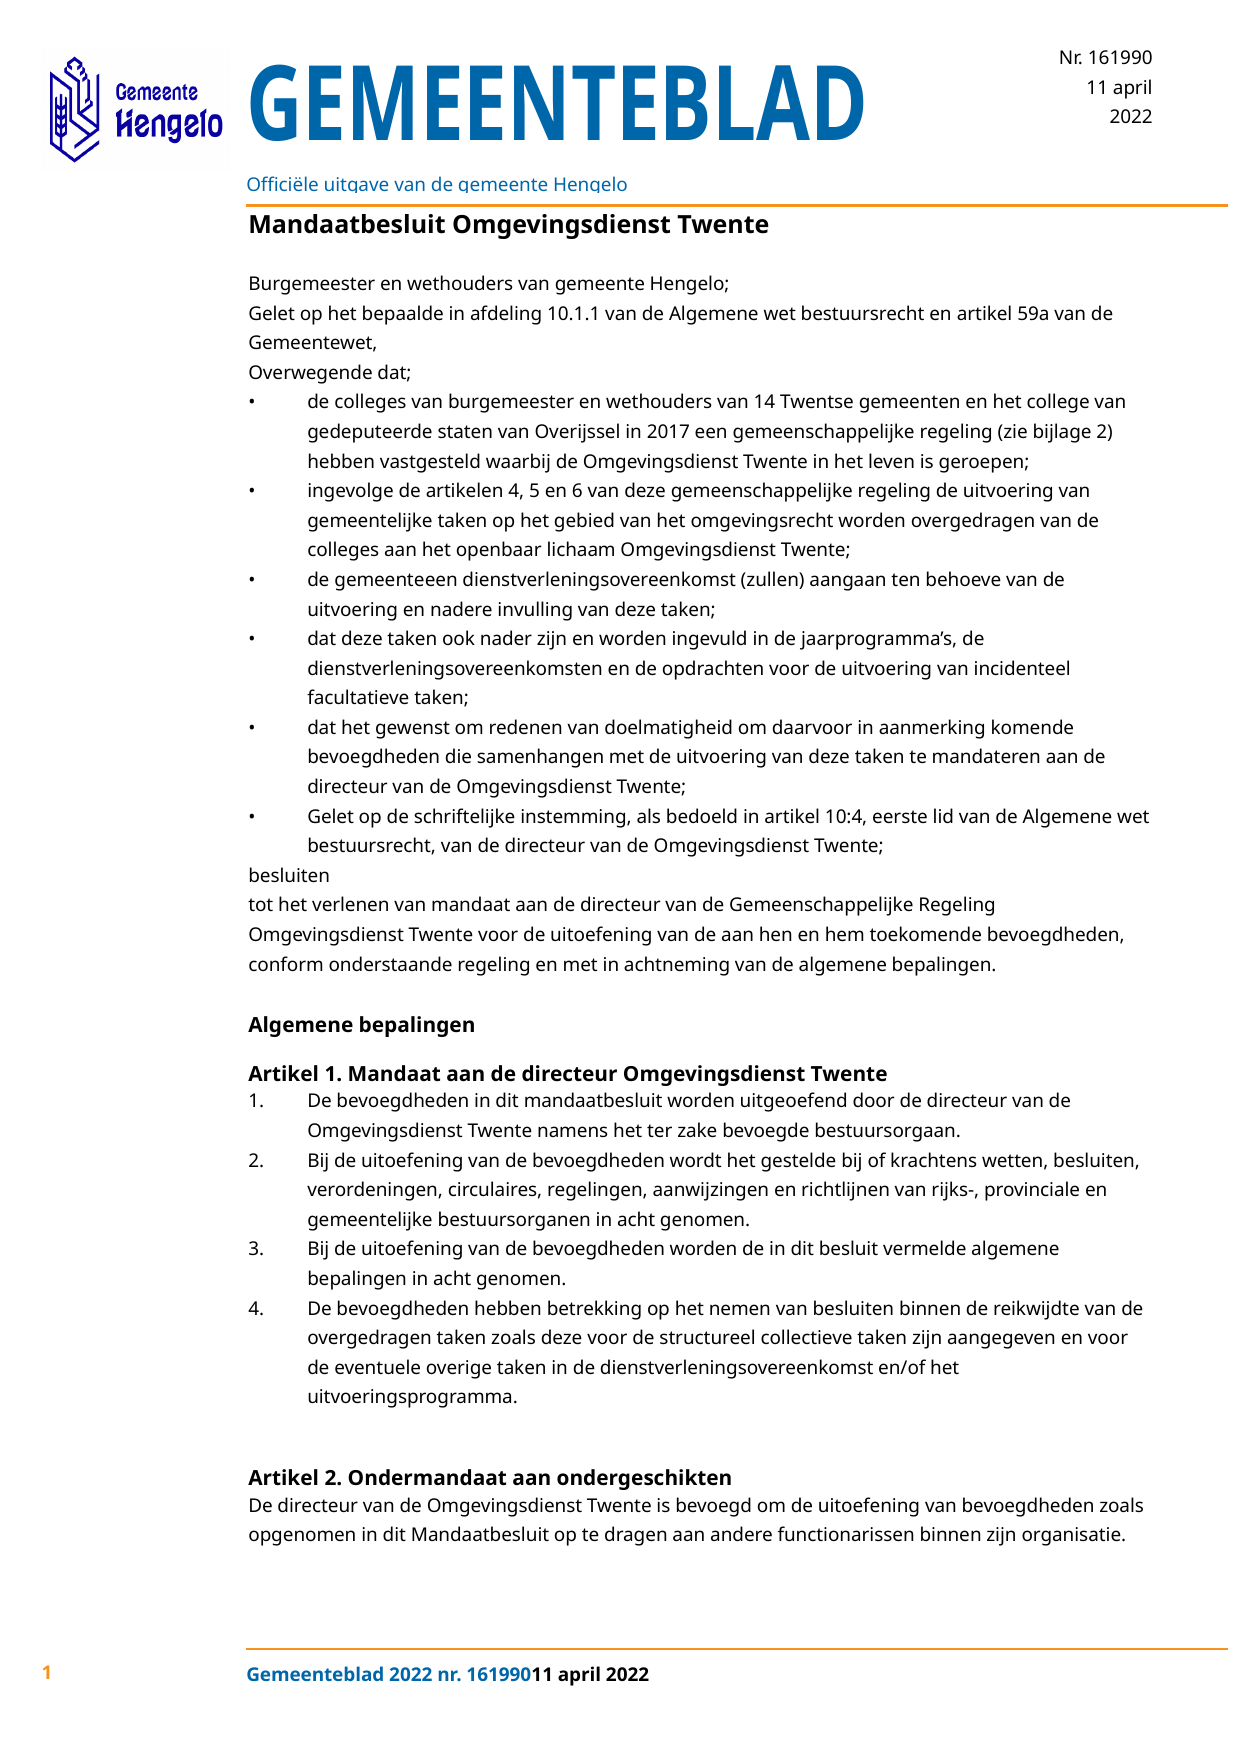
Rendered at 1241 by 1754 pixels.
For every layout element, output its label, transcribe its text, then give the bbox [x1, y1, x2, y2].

list De bevoegdheden hebben betrekking op het nemen van besluiten binnen de reikwijdte van de overgedragen taken zoals deze voor de structureel collectieve taken zijn aangegeven en voor de eventuele overige taken in de dienstverleningsovereenkomst en/of het uitvoeringsprogramma. [248, 1295, 1152, 1409]
list ingevolge de artikelen 4, 5 en 6 van deze gemeenschappelijke regeling de uitvoering van gemeentelijke taken op het gebied van het omgevingsrecht worden overgedragen van de colleges aan het openbaar lichaam Omgevingsdienst Twente; [248, 477, 1152, 562]
list Bij de uitoefening van de bevoegdheden wordt het gestelde bij of krachtens wetten, besluiten, verordeningen, circulaires, regelingen, aanwijzingen en richtlijnen van rijks-, provinciale en gemeentelijke bestuursorganen in acht genomen. [248, 1147, 1152, 1232]
list Gelet op de schriftelijke instemming, als bedoeld in artikel 10:4, eerste lid van de Algemene wet bestuursrecht, van de directeur van de Omgevingsdienst Twente; [248, 803, 1152, 858]
picture [41, 47, 231, 172]
text De directeur van de Omgevingsdienst Twente is bevoegd om de uitoefening van bevoegdheden zoals opgenomen in dit Mandaatbesluit op te dragen aan andere functionarissen binnen zijn organisatie. [248, 1492, 1152, 1547]
text Artikel 2. Ondermandaat aan ondergeschikten [248, 1463, 1152, 1492]
list de gemeenteeen dienstverleningsovereenkomst (zullen) aangaan ten behoeve van de uitvoering en nadere invulling van deze taken; [248, 566, 1152, 621]
list de colleges van burgemeester en wethouders van 14 Twentse gemeenten en het college van gedeputeerde staten van Overijssel in 2017 een gemeenschappelijke regeling (zie bijlage 2) hebben vastgesteld waarbij de Omgevingsdienst Twente in het leven is geroepen; [248, 389, 1152, 473]
list dat het gewenst om redenen van doelmatigheid om daarvoor in aanmerking komende bevoegdheden die samenhangen met de uitvoering van deze taken te mandateren aan de directeur van de Omgevingsdienst Twente; [248, 714, 1152, 799]
text Mandaatbesluit Omgevingsdienst Twente [248, 207, 1152, 241]
text Burgemeester en wethouders van gemeente Hengelo; [248, 270, 1152, 296]
text Gelet op het bepaalde in afdeling 10.1.1 van de Algemene wet bestuursrecht en artikel 59a van de Gemeentewet, [248, 300, 1152, 355]
text Overwegende dat; [248, 359, 1152, 385]
list De bevoegdheden in dit mandaatbesluit worden uitgeoefend door de directeur van de Omgevingsdienst Twente namens het ter zake bevoegde bestuursorgaan. [248, 1088, 1152, 1143]
text Algemene bepalingen [248, 1010, 1152, 1038]
text Artikel 1. Mandaat aan de directeur Omgevingsdienst Twente [248, 1059, 1152, 1088]
text besluiten [248, 862, 1152, 888]
list Bij de uitoefening van de bevoegdheden worden de in dit besluit vermelde algemene bepalingen in acht genomen. [248, 1236, 1152, 1291]
text tot het verlenen van mandaat aan de directeur van de Gemeenschappelijke Regeling Omgevingsdienst Twente voor de uitoefening van de aan hen en hem toekomende bevoegdheden, conform onderstaande regeling en met in achtneming van de algemene bepalingen. [248, 892, 1152, 976]
list dat deze taken ook nader zijn en worden ingevuld in de jaarprogramma’s, de dienstverleningsovereenkomsten en de opdrachten voor de uitvoering van incidenteel facultatieve taken; [248, 625, 1152, 710]
